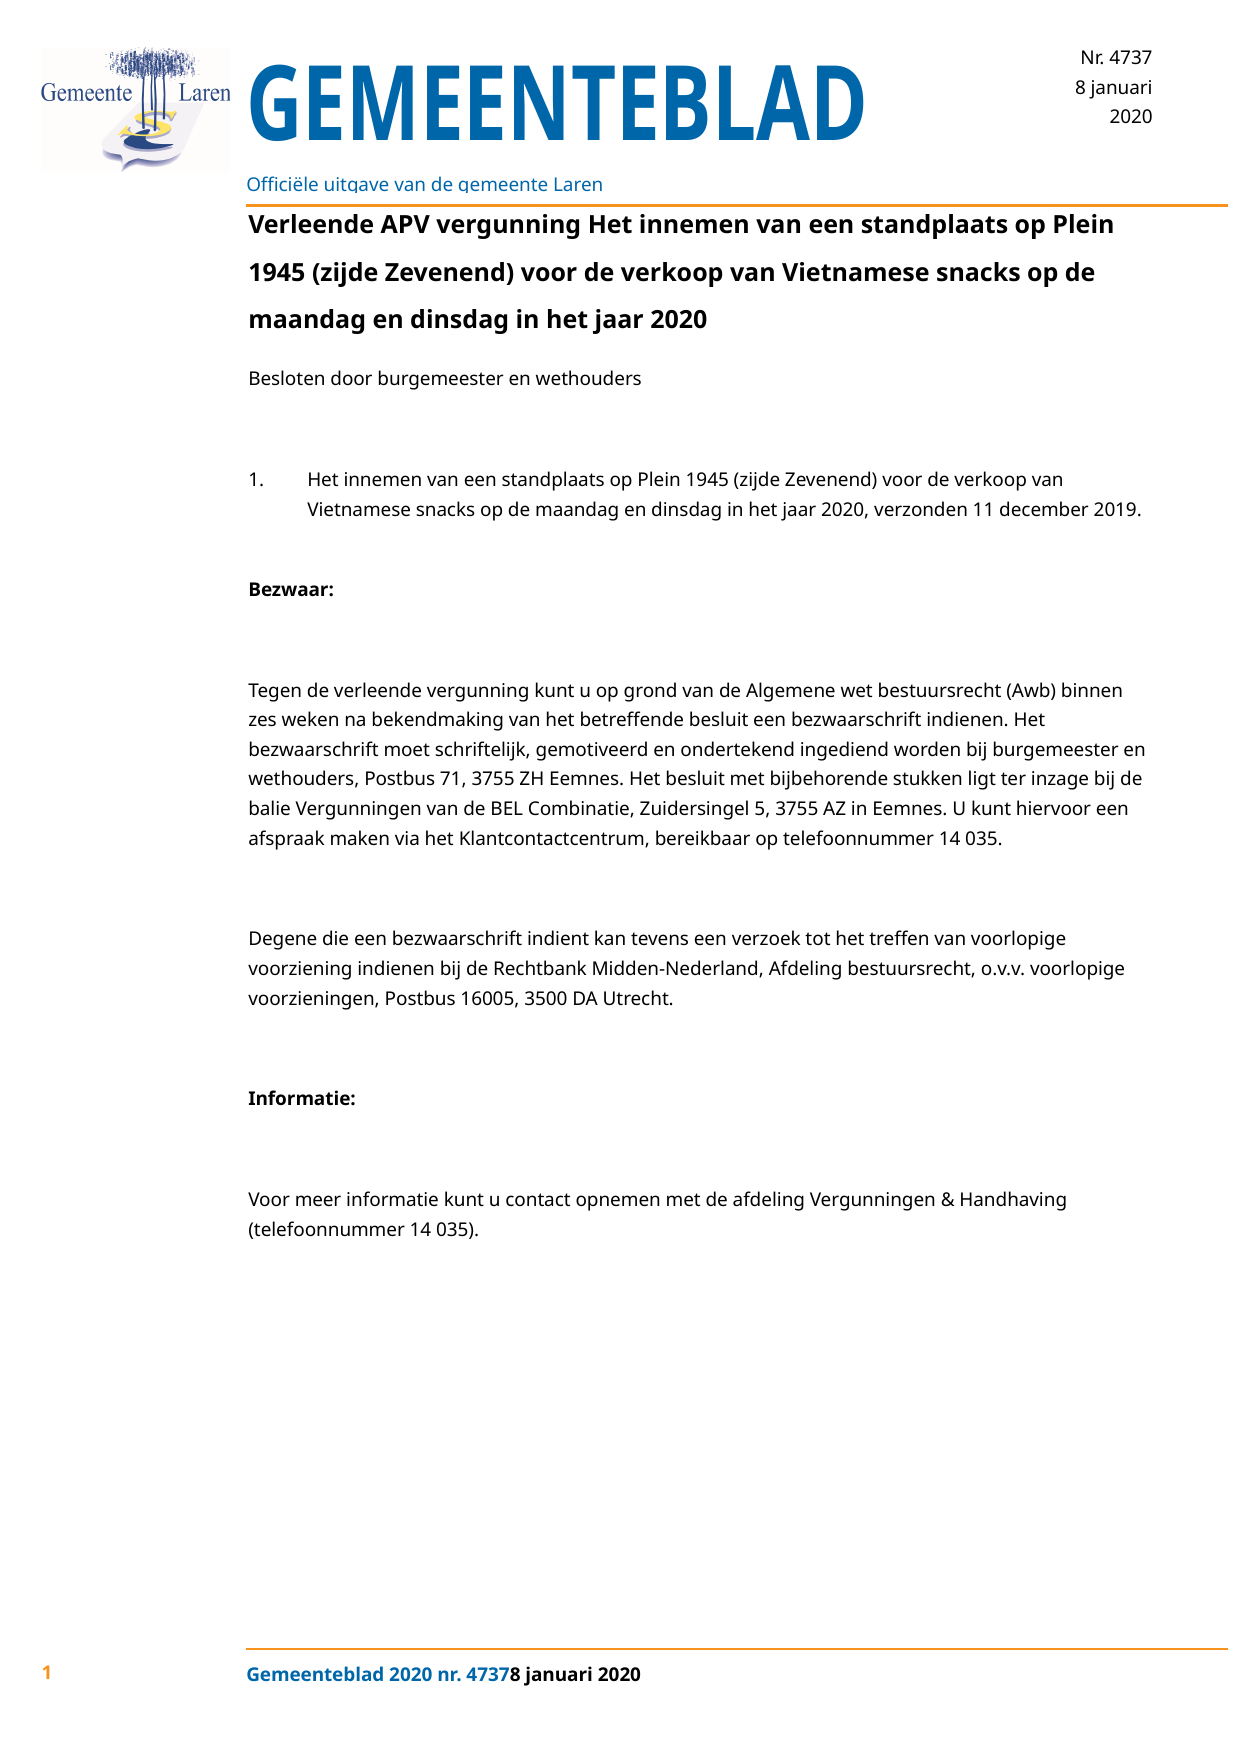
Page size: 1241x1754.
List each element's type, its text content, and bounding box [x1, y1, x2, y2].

text Besloten door burgemeester en wethouders [248, 366, 1152, 391]
text Tegen de verleende vergunning kunt u op grond van de Algemene wet bestuursrecht (Awb) binnen zes weken na bekendmaking van het betreffende besluit een bezwaarschrift indienen. Het bezwaarschrift moet schriftelijk, gemotiveerd en ondertekend ingediend worden bij burgemeester en wethouders, Postbus 71, 3755 ZH Eemnes. Het besluit met bijbehorende stukken ligt ter inzage bij de balie Vergunningen van de BEL Combinatie, Zuidersingel 5, 3755 AZ in Eemnes. U kunt hiervoor een afspraak maken via het Klantcontactcentrum, bereikbaar op telefoonnummer 14 035. [248, 677, 1152, 850]
text Voor meer informatie kunt u contact opnemen met de afdeling Vergunningen & Handhaving (telefoonnummer 14 035). [248, 1186, 1152, 1242]
picture [41, 47, 231, 172]
list Het innemen van een standplaats op Plein 1945 (zijde Zevenend) voor de verkoop van Vietnamese snacks op de maandag en dinsdag in het jaar 2020, verzonden 11 december 2019. [248, 466, 1152, 522]
text Degene die een bezwaarschrift indient kan tevens een verzoek tot het treffen van voorlopige voorziening indienen bij de Rechtbank Midden-Nederland, Afdeling bestuursrecht, o.v.v. voorlopige voorzieningen, Postbus 16005, 3500 DA Utrecht. [248, 926, 1152, 1010]
text Informatie: [248, 1086, 1152, 1111]
text Bezwaar: [248, 576, 1152, 602]
text Verleende APV vergunning Het innemen van een standplaats op Plein 1945 (zijde Zevenend) voor de verkoop van Vietnamese snacks op de maandag en dinsdag in het jaar 2020 [248, 207, 1152, 336]
